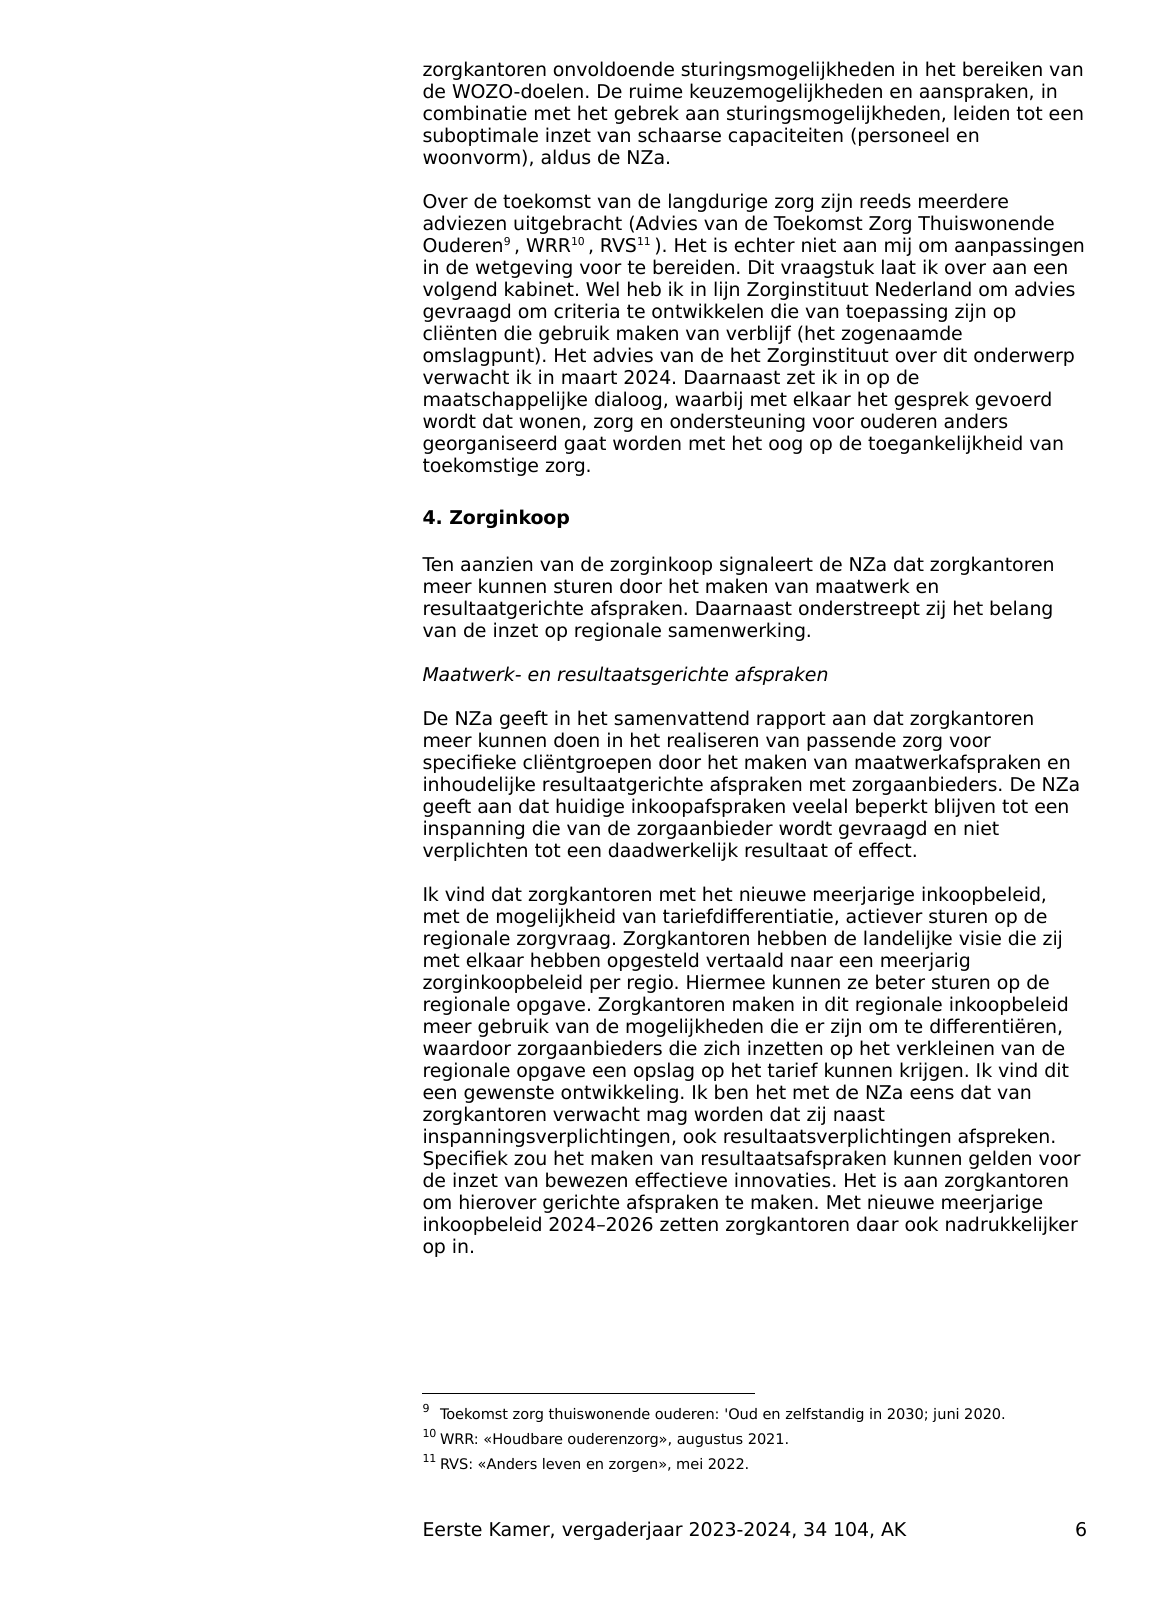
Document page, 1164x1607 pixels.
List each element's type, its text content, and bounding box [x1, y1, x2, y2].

text Toekomst zorg thuiswonende ouderen: 'Oud en zelfstandig in 2030; juni 2020. [422, 1402, 1087, 1424]
text WRR: «Houdbare ouderenzorg», augustus 2021. [422, 1427, 1087, 1449]
text Ik vind dat zorgkantoren met het nieuwe meerjarige inkoopbeleid, met de mogelijkheid van tariefdifferentiatie, actiever sturen op de regionale zorgvraag. Zorgkantoren hebben de landelijke visie die zij met elkaar hebben opgesteld vertaald naar een meerjarig zorginkoopbeleid per regio. Hiermee kunnen ze beter sturen op de regionale opgave. Zorgkantoren maken in dit regionale inkoopbeleid meer gebruik van de mogelijkheden die er zijn om te differentiëren, waardoor zorgaanbieders die zich inzetten op het verkleinen van de regionale opgave een opslag op het tarief kunnen krijgen. Ik vind dit een gewenste ontwikkeling. Ik ben het met de NZa eens dat van zorgkantoren verwacht mag worden dat zij naast inspanningsverplichtingen, ook resultaatsverplichtingen afspreken. Specifiek zou het maken van resultaatsafspraken kunnen gelden voor de inzet van bewezen effectieve innovaties. Het is aan zorgkantoren om hierover gerichte afspraken te maken. Met nieuwe meerjarige inkoopbeleid 2024–2026 zetten zorgkantoren daar ook nadrukkelijker op in. [422, 884, 1087, 1258]
text Over de toekomst van de langdurige zorg zijn reeds meerdere adviezen uitgebracht (Advies van de Toekomst Zorg Thuiswonende Ouderen, WRR, RVS). Het is echter niet aan mij om aanpassingen in de wetgeving voor te bereiden. Dit vraagstuk laat ik over aan een volgend kabinet. Wel heb ik in lijn Zorginstituut Nederland om advies gevraagd om criteria te ontwikkelen die van toepassing zijn op cliënten die gebruik maken van verblijf (het zogenaamde omslagpunt). Het advies van de het Zorginstituut over dit onderwerp verwacht ik in maart 2024. Daarnaast zet ik in op de maatschappelijke dialoog, waarbij met elkaar het gesprek gevoerd wordt dat wonen, zorg en ondersteuning voor ouderen anders georganiseerd gaat worden met het oog op de toegankelijkheid van toekomstige zorg. [422, 191, 1087, 477]
subtitle Maatwerk- en resultaatsgerichte afspraken [422, 664, 1087, 686]
subtitle 4. Zorginkoop [422, 507, 1087, 529]
text zorgkantoren onvoldoende sturingsmogelijkheden in het bereiken van de WOZO-doelen. De ruime keuzemogelijkheden en aanspraken, in combinatie met het gebrek aan sturingsmogelijkheden, leiden tot een suboptimale inzet van schaarse capaciteiten (personeel en woonvorm), aldus de NZa. [422, 59, 1087, 169]
text Ten aanzien van de zorginkoop signaleert de NZa dat zorgkantoren meer kunnen sturen door het maken van maatwerk en resultaatgerichte afspraken. Daarnaast onderstreept zij het belang van de inzet op regionale samenwerking. [422, 554, 1087, 642]
text RVS: «Anders leven en zorgen», mei 2022. [422, 1452, 1087, 1474]
text De NZa geeft in het samenvattend rapport aan dat zorgkantoren meer kunnen doen in het realiseren van passende zorg voor specifieke cliëntgroepen door het maken van maatwerkafspraken en inhoudelijke resultaatgerichte afspraken met zorgaanbieders. De NZa geeft aan dat huidige inkoopafspraken veelal beperkt blijven tot een inspanning die van de zorgaanbieder wordt gevraagd en niet verplichten tot een daadwerkelijk resultaat of effect. [422, 708, 1087, 862]
